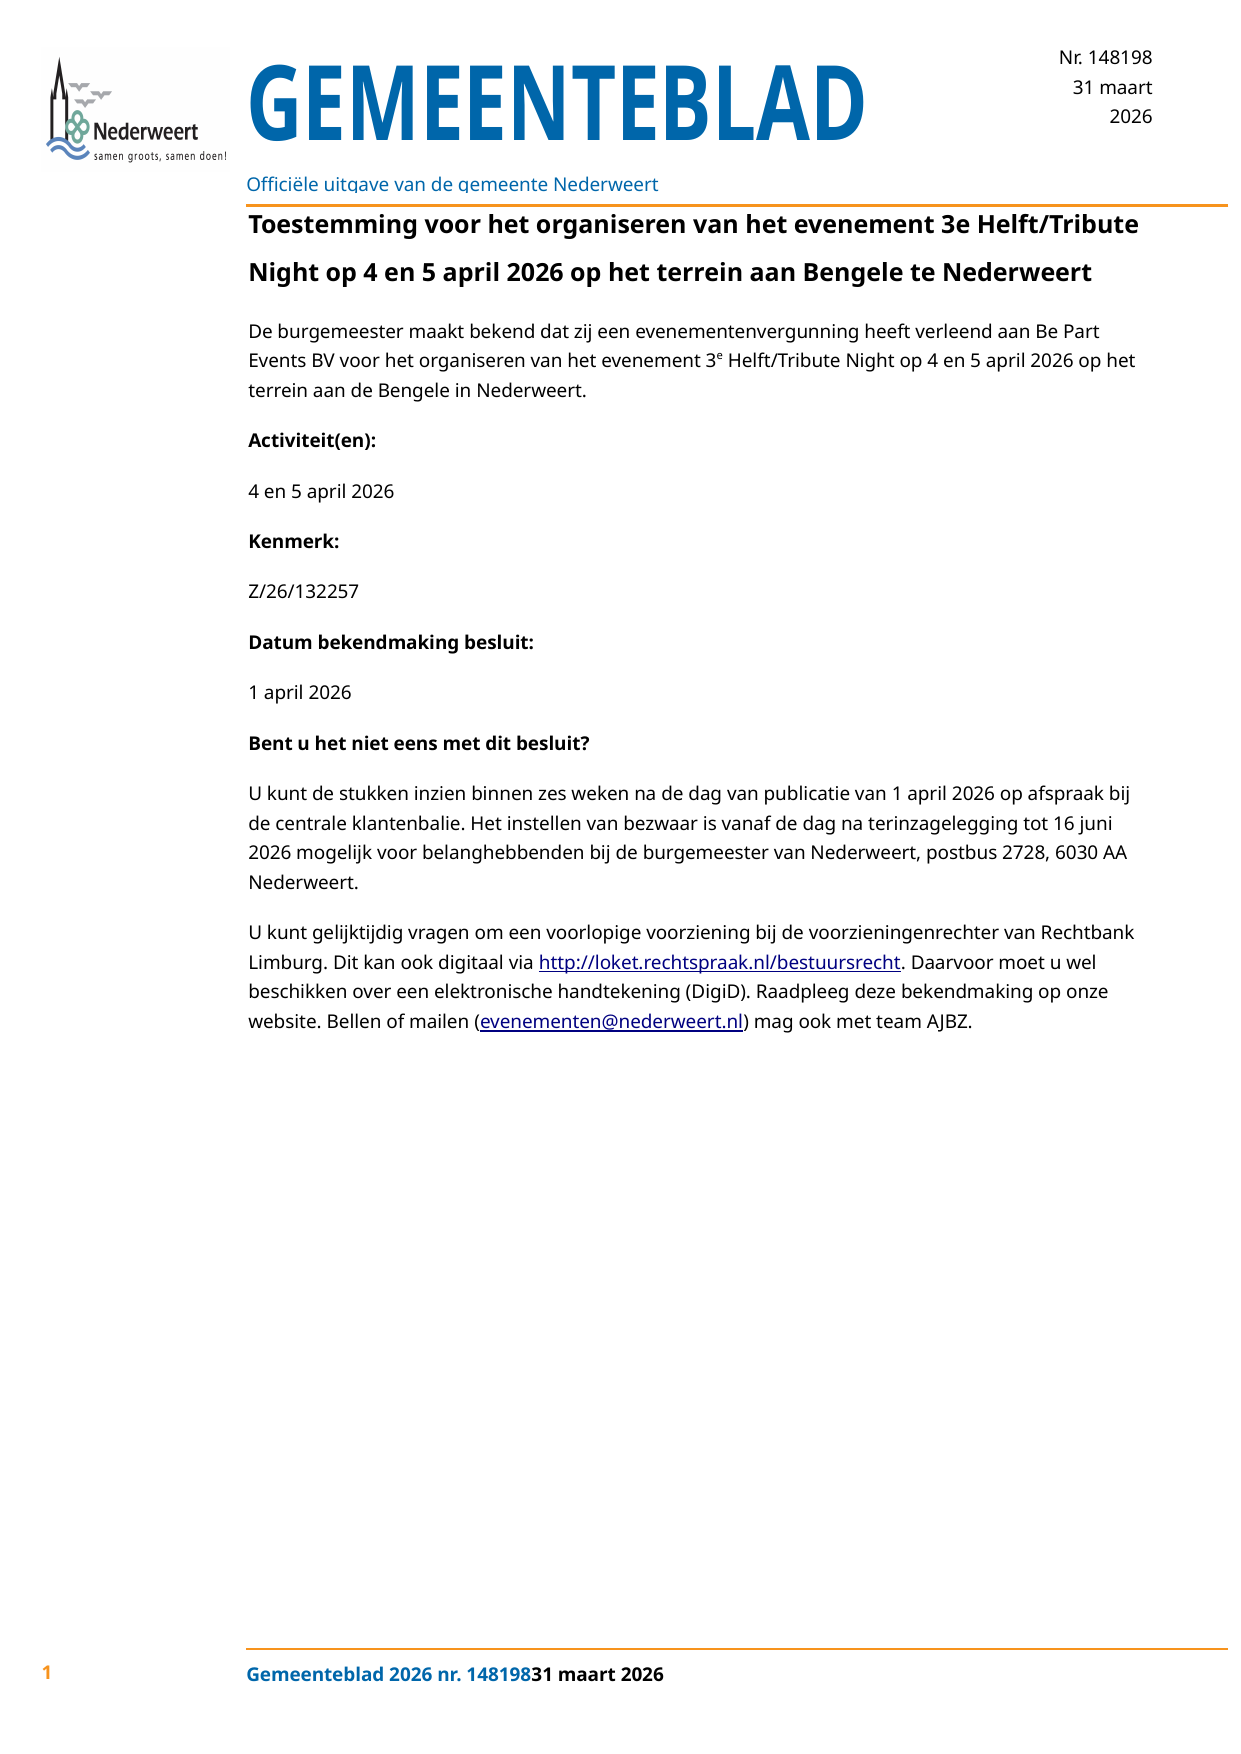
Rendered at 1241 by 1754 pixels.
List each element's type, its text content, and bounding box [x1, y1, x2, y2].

text Kenmerk: [248, 528, 1152, 554]
text Activiteit(en): [248, 427, 1152, 453]
text Toestemming voor het organiseren van het evenement 3e Helft/Tribute Night op 4 en 5 april 2026 op het terrein aan Bengele te Nederweert [248, 207, 1152, 288]
text U kunt de stukken inzien binnen zes weken na de dag van publicatie van 1 april 2026 op afspraak bij de centrale klantenbalie. Het instellen van bezwaar is vanaf de dag na terinzagelegging tot 16 juni 2026 mogelijk voor belanghebbenden bij de burgemeester van Nederweert, postbus 2728, 6030 AA Nederweert. [248, 780, 1152, 895]
picture [41, 47, 231, 172]
text 1 april 2026 [248, 679, 1152, 705]
text Z/26/132257 [248, 579, 1152, 604]
text Bent u het niet eens met dit besluit? [248, 730, 1152, 756]
text U kunt gelijktijdig vragen om een voorlopige voorziening bij de voorzieningenrechter van Rechtbank Limburg. Dit kan ook digitaal via http://loket.rechtspraak.nl/bestuursrecht. Daarvoor moet u wel beschikken over een elektronische handtekening (DigiD). Raadpleeg deze bekendmaking op onze website. Bellen of mailen (evenementen@nederweert.nl) mag ook met team AJBZ. [248, 919, 1152, 1034]
text Datum bekendmaking besluit: [248, 629, 1152, 655]
text 4 en 5 april 2026 [248, 478, 1152, 504]
text De burgemeester maakt bekend dat zij een evenementenvergunning heeft verleend aan Be Part Events BV voor het organiseren van het evenement 3e Helft/Tribute Night op 4 en 5 april 2026 op het terrein aan de Bengele in Nederweert. [248, 318, 1152, 403]
